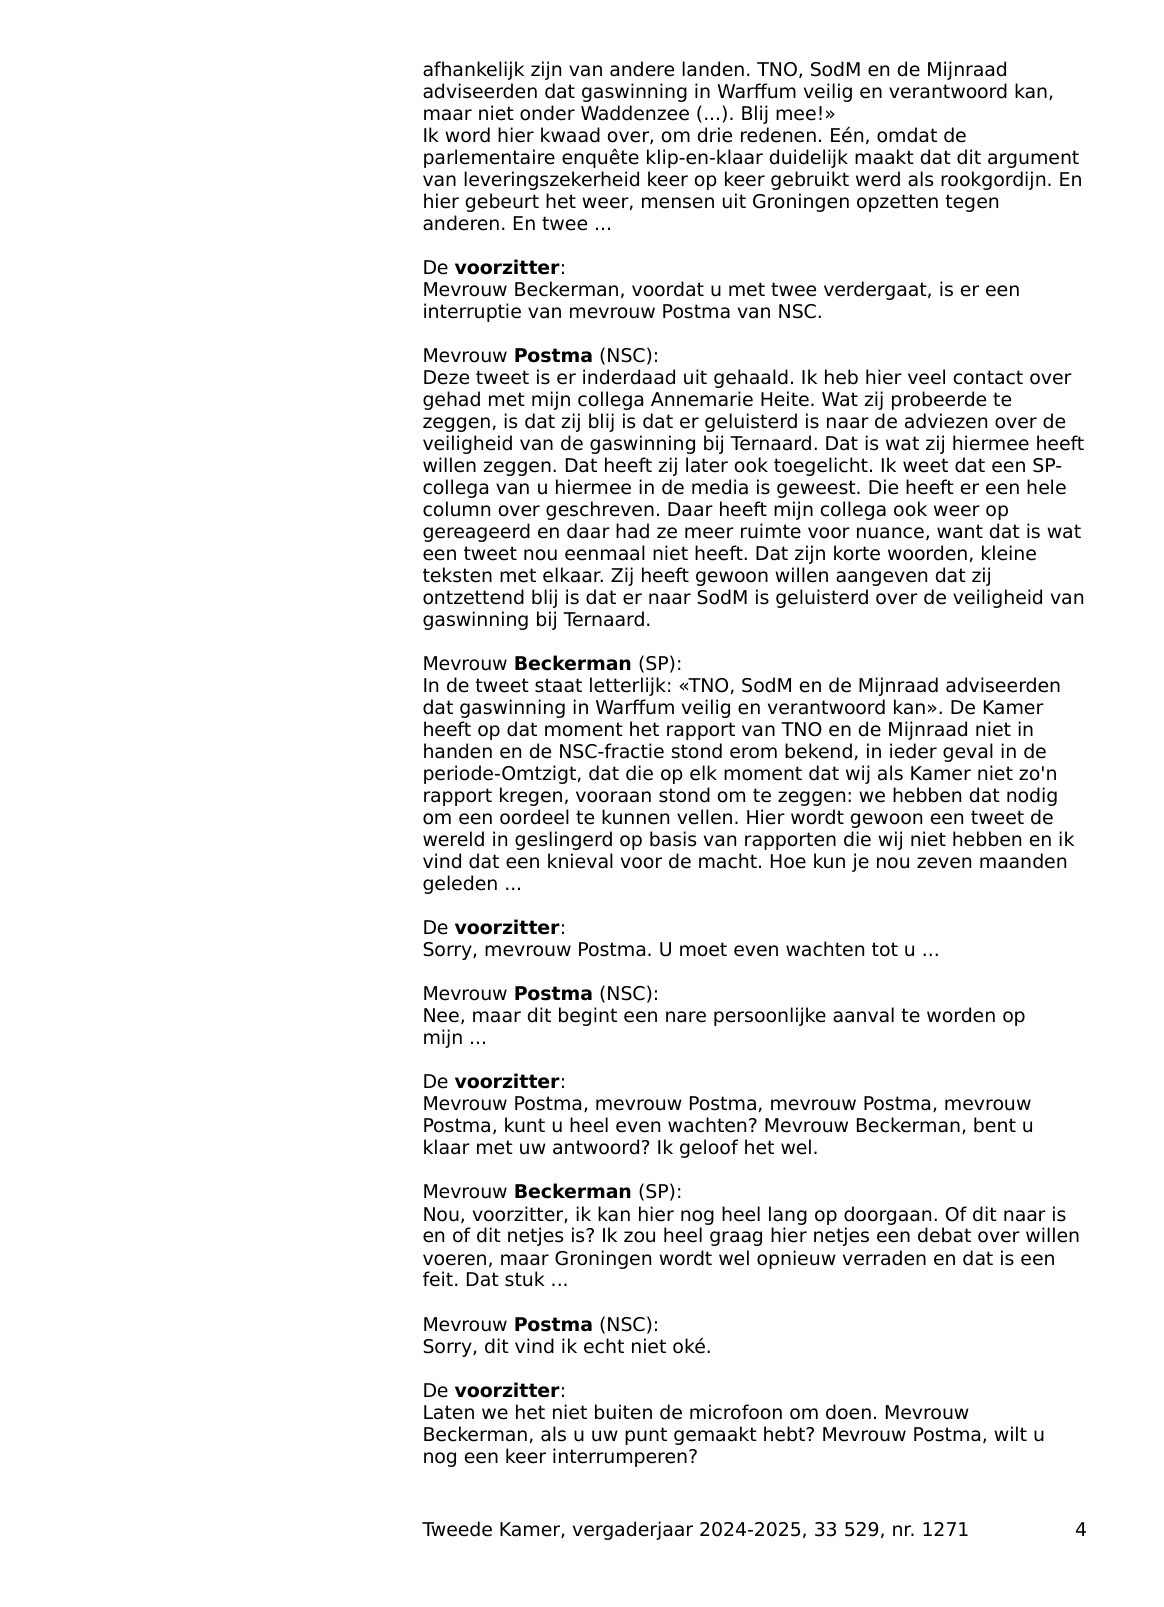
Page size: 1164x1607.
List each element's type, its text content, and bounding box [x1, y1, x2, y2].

text De voorzitter: [422, 917, 1087, 939]
text Ik word hier kwaad over, om drie redenen. Eén, omdat de parlementaire enquête klip-en-klaar duidelijk maakt dat dit argument van leveringszekerheid keer op keer gebruikt werd als rookgordijn. En hier gebeurt het weer, mensen uit Groningen opzetten tegen anderen. En twee ... [422, 125, 1087, 235]
text Mevrouw Postma (NSC): [422, 1313, 1087, 1336]
text Laten we het niet buiten de microfoon om doen. Mevrouw Beckerman, als u uw punt gemaakt hebt? Mevrouw Postma, wilt u nog een keer interrumperen? [422, 1402, 1087, 1468]
text De voorzitter: [422, 1071, 1087, 1093]
text Nou, voorzitter, ik kan hier nog heel lang op doorgaan. Of dit naar is en of dit netjes is? Ik zou heel graag hier netjes een debat over willen voeren, maar Groningen wordt wel opnieuw verraden en dat is een feit. Dat stuk ... [422, 1203, 1087, 1291]
text Nee, maar dit begint een nare persoonlijke aanval te worden op mijn ... [422, 1005, 1087, 1049]
text Mevrouw Postma (NSC): [422, 983, 1087, 1005]
text Deze tweet is er inderdaad uit gehaald. Ik heb hier veel contact over gehad met mijn collega Annemarie Heite. Wat zij probeerde te zeggen, is dat zij blij is dat er geluisterd is naar de adviezen over de veiligheid van de gaswinning bij Ternaard. Dat is wat zij hiermee heeft willen zeggen. Dat heeft zij later ook toegelicht. Ik weet dat een SP-collega van u hiermee in de media is geweest. Die heeft er een hele column over geschreven. Daar heeft mijn collega ook weer op gereageerd en daar had ze meer ruimte voor nuance, want dat is wat een tweet nou eenmaal niet heeft. Dat zijn korte woorden, kleine teksten met elkaar. Zij heeft gewoon willen aangeven dat zij ontzettend blij is dat er naar SodM is geluisterd over de veiligheid van gaswinning bij Ternaard. [422, 367, 1087, 631]
text Mevrouw Beckerman (SP): [422, 1181, 1087, 1203]
text Mevrouw Postma (NSC): [422, 345, 1087, 367]
text Mevrouw Postma, mevrouw Postma, mevrouw Postma, mevrouw Postma, kunt u heel even wachten? Mevrouw Beckerman, bent u klaar met uw antwoord? Ik geloof het wel. [422, 1093, 1087, 1159]
text Sorry, mevrouw Postma. U moet even wachten tot u ... [422, 939, 1087, 961]
text De voorzitter: [422, 1380, 1087, 1402]
text afhankelijk zijn van andere landen. TNO, SodM en de Mijnraad adviseerden dat gaswinning in Warffum veilig en verantwoord kan, maar niet onder Waddenzee (...). Blij mee!» [422, 59, 1087, 125]
text Sorry, dit vind ik echt niet oké. [422, 1336, 1087, 1357]
text Mevrouw Beckerman, voordat u met twee verdergaat, is er een interruptie van mevrouw Postma van NSC. [422, 279, 1087, 323]
text De voorzitter: [422, 257, 1087, 279]
text In de tweet staat letterlijk: «TNO, SodM en de Mijnraad adviseerden dat gaswinning in Warffum veilig en verantwoord kan». De Kamer heeft op dat moment het rapport van TNO en de Mijnraad niet in handen en de NSC-fractie stond erom bekend, in ieder geval in de periode-Omtzigt, dat die op elk moment dat wij als Kamer niet zo'n rapport kregen, vooraan stond om te zeggen: we hebben dat nodig om een oordeel te kunnen vellen. Hier wordt gewoon een tweet de wereld in geslingerd op basis van rapporten die wij niet hebben en ik vind dat een knieval voor de macht. Hoe kun je nou zeven maanden geleden ... [422, 675, 1087, 895]
text Mevrouw Beckerman (SP): [422, 653, 1087, 675]
